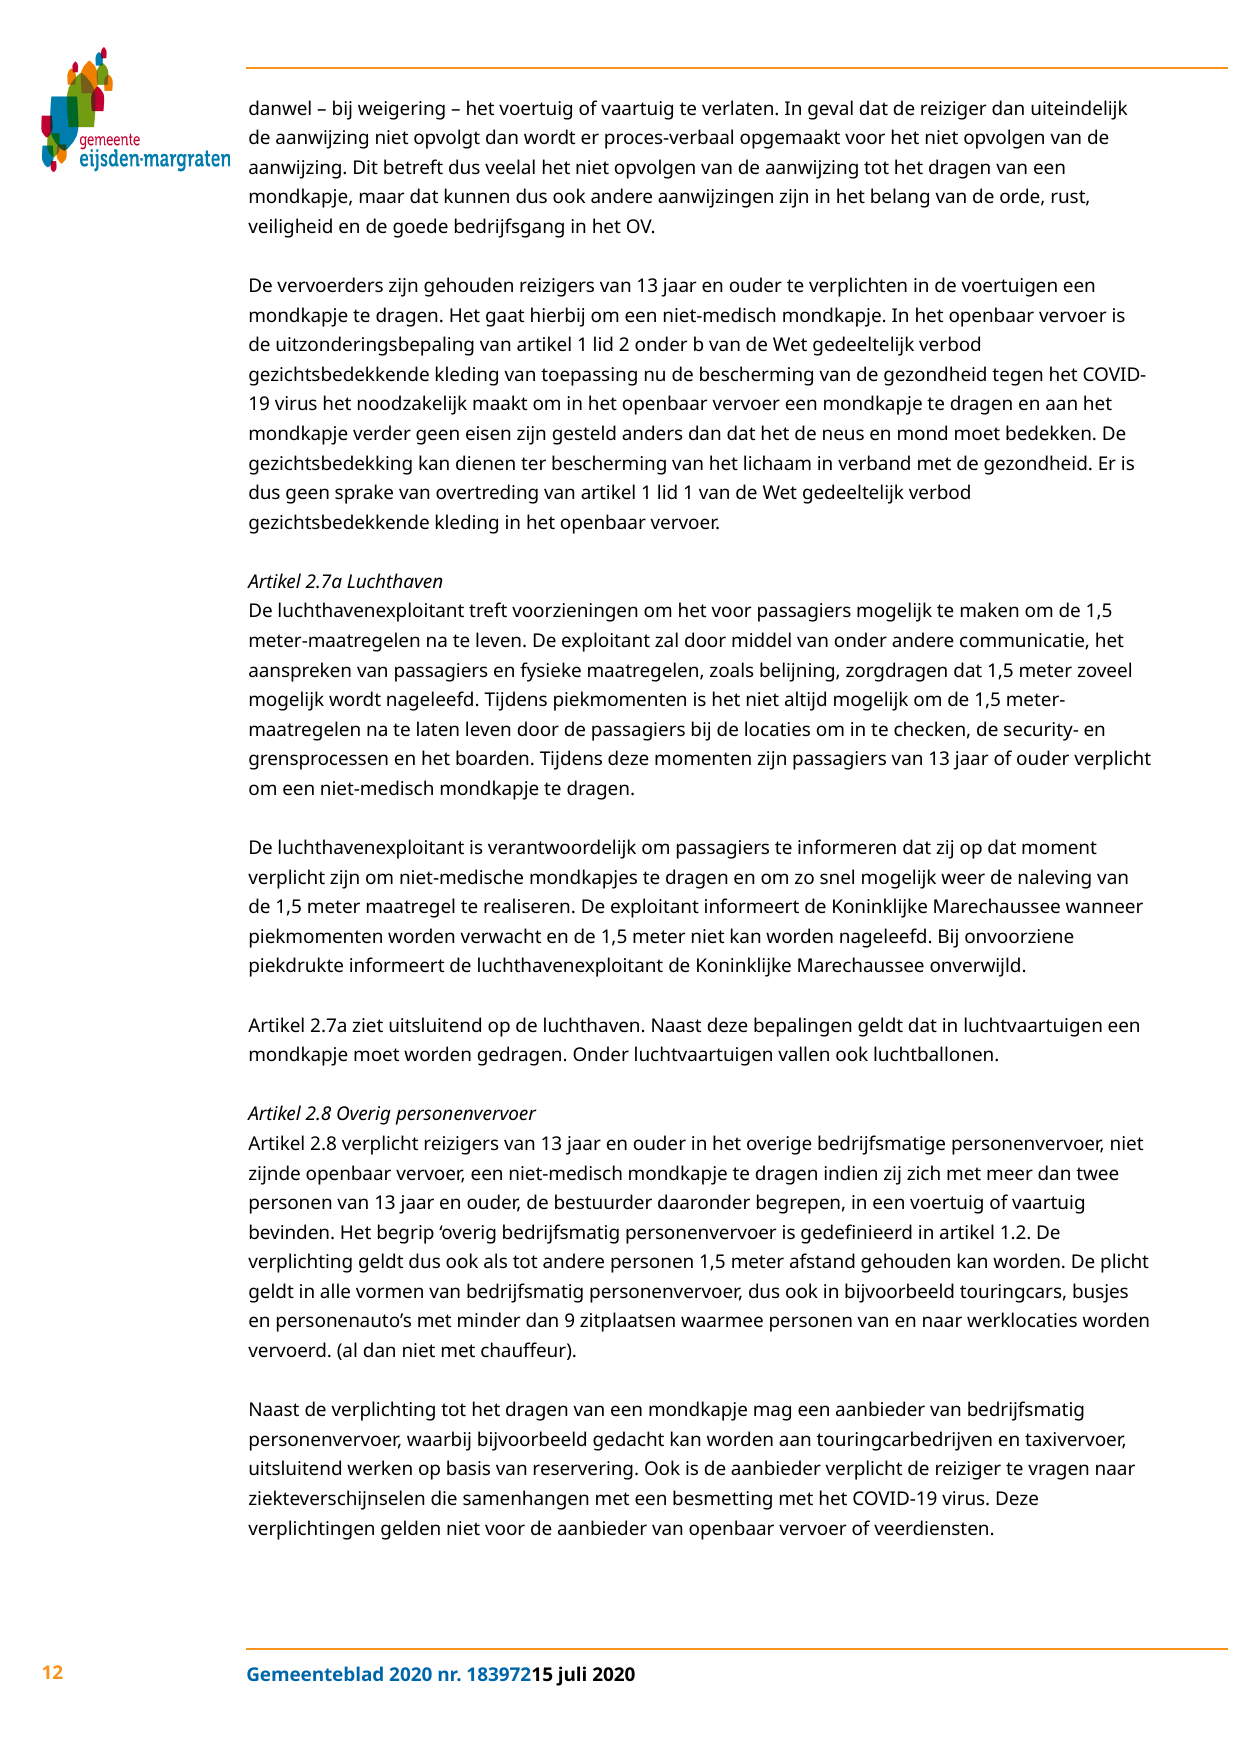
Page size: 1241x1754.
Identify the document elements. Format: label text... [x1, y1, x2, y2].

text Naast de verplichting tot het dragen van een mondkapje mag een aanbieder van bedrijfsmatig personenvervoer, waarbij bijvoorbeeld gedacht kan worden aan touringcarbedrijven en taxivervoer, uitsluitend werken op basis van reservering. Ook is de aanbieder verplicht de reiziger te vragen naar ziekteverschijnselen die samenhangen met een besmetting met het COVID-19 virus. Deze verplichtingen gelden niet voor de aanbieder van openbaar vervoer of veerdiensten. [248, 1396, 1152, 1541]
text De luchthavenexploitant treft voorzieningen om het voor passagiers mogelijk te maken om de 1,5 meter-maatregelen na te leven. De exploitant zal door middel van onder andere communicatie, het aanspreken van passagiers en fysieke maatregelen, zoals belijning, zorgdragen dat 1,5 meter zoveel mogelijk wordt nageleefd. Tijdens piekmomenten is het niet altijd mogelijk om de 1,5 meter- maatregelen na te laten leven door de passagiers bij de locaties om in te checken, de security- en grensprocessen en het boarden. Tijdens deze momenten zijn passagiers van 13 jaar of ouder verplicht om een niet-medisch mondkapje te dragen. [248, 598, 1152, 801]
text Artikel 2.7a Luchthaven [248, 568, 1152, 594]
text Artikel 2.8 verplicht reizigers van 13 jaar en ouder in het overige bedrijfsmatige personenvervoer, niet zijnde openbaar vervoer, een niet-medisch mondkapje te dragen indien zij zich met meer dan twee personen van 13 jaar en ouder, de bestuurder daaronder begrepen, in een voertuig of vaartuig bevinden. Het begrip ‘overig bedrijfsmatig personenvervoer is gedefinieerd in artikel 1.2. De verplichting geldt dus ook als tot andere personen 1,5 meter afstand gehouden kan worden. De plicht geldt in alle vormen van bedrijfsmatig personenvervoer, dus ook in bijvoorbeeld touringcars, busjes en personenauto’s met minder dan 9 zitplaatsen waarmee personen van en naar werklocaties worden vervoerd. (al dan niet met chauffeur). [248, 1130, 1152, 1363]
text De vervoerders zijn gehouden reizigers van 13 jaar en ouder te verplichten in de voertuigen een mondkapje te dragen. Het gaat hierbij om een niet-medisch mondkapje. In het openbaar vervoer is de uitzonderingsbepaling van artikel 1 lid 2 onder b van de Wet gedeeltelijk verbod gezichtsbedekkende kleding van toepassing nu de bescherming van de gezondheid tegen het COVID-19 virus het noodzakelijk maakt om in het openbaar vervoer een mondkapje te dragen en aan het mondkapje verder geen eisen zijn gesteld anders dan dat het de neus en mond moet bedekken. De gezichtsbedekking kan dienen ter bescherming van het lichaam in verband met de gezondheid. Er is dus geen sprake van overtreding van artikel 1 lid 1 van de Wet gedeeltelijk verbod gezichtsbedekkende kleding in het openbaar vervoer. [248, 272, 1152, 535]
text Artikel 2.7a ziet uitsluitend op de luchthaven. Naast deze bepalingen geldt dat in luchtvaartuigen een mondkapje moet worden gedragen. Onder luchtvaartuigen vallen ook luchtballonen. [248, 1012, 1152, 1067]
text danwel – bij weigering – het voertuig of vaartuig te verlaten. In geval dat de reiziger dan uiteindelijk de aanwijzing niet opvolgt dan wordt er proces-verbaal opgemaakt voor het niet opvolgen van de aanwijzing. Dit betreft dus veelal het niet opvolgen van de aanwijzing tot het dragen van een mondkapje, maar dat kunnen dus ook andere aanwijzingen zijn in het belang van de orde, rust, veiligheid en de goede bedrijfsgang in het OV. [248, 95, 1152, 239]
text Artikel 2.8 Overig personenvervoer [248, 1101, 1152, 1126]
picture [41, 47, 231, 172]
text De luchthavenexploitant is verantwoordelijk om passagiers te informeren dat zij op dat moment verplicht zijn om niet-medische mondkapjes te dragen en om zo snel mogelijk weer de naleving van de 1,5 meter maatregel te realiseren. De exploitant informeert de Koninklijke Marechaussee wanneer piekmomenten worden verwacht en de 1,5 meter niet kan worden nageleefd. Bij onvoorziene piekdrukte informeert de luchthavenexploitant de Koninklijke Marechaussee onverwijld. [248, 834, 1152, 978]
